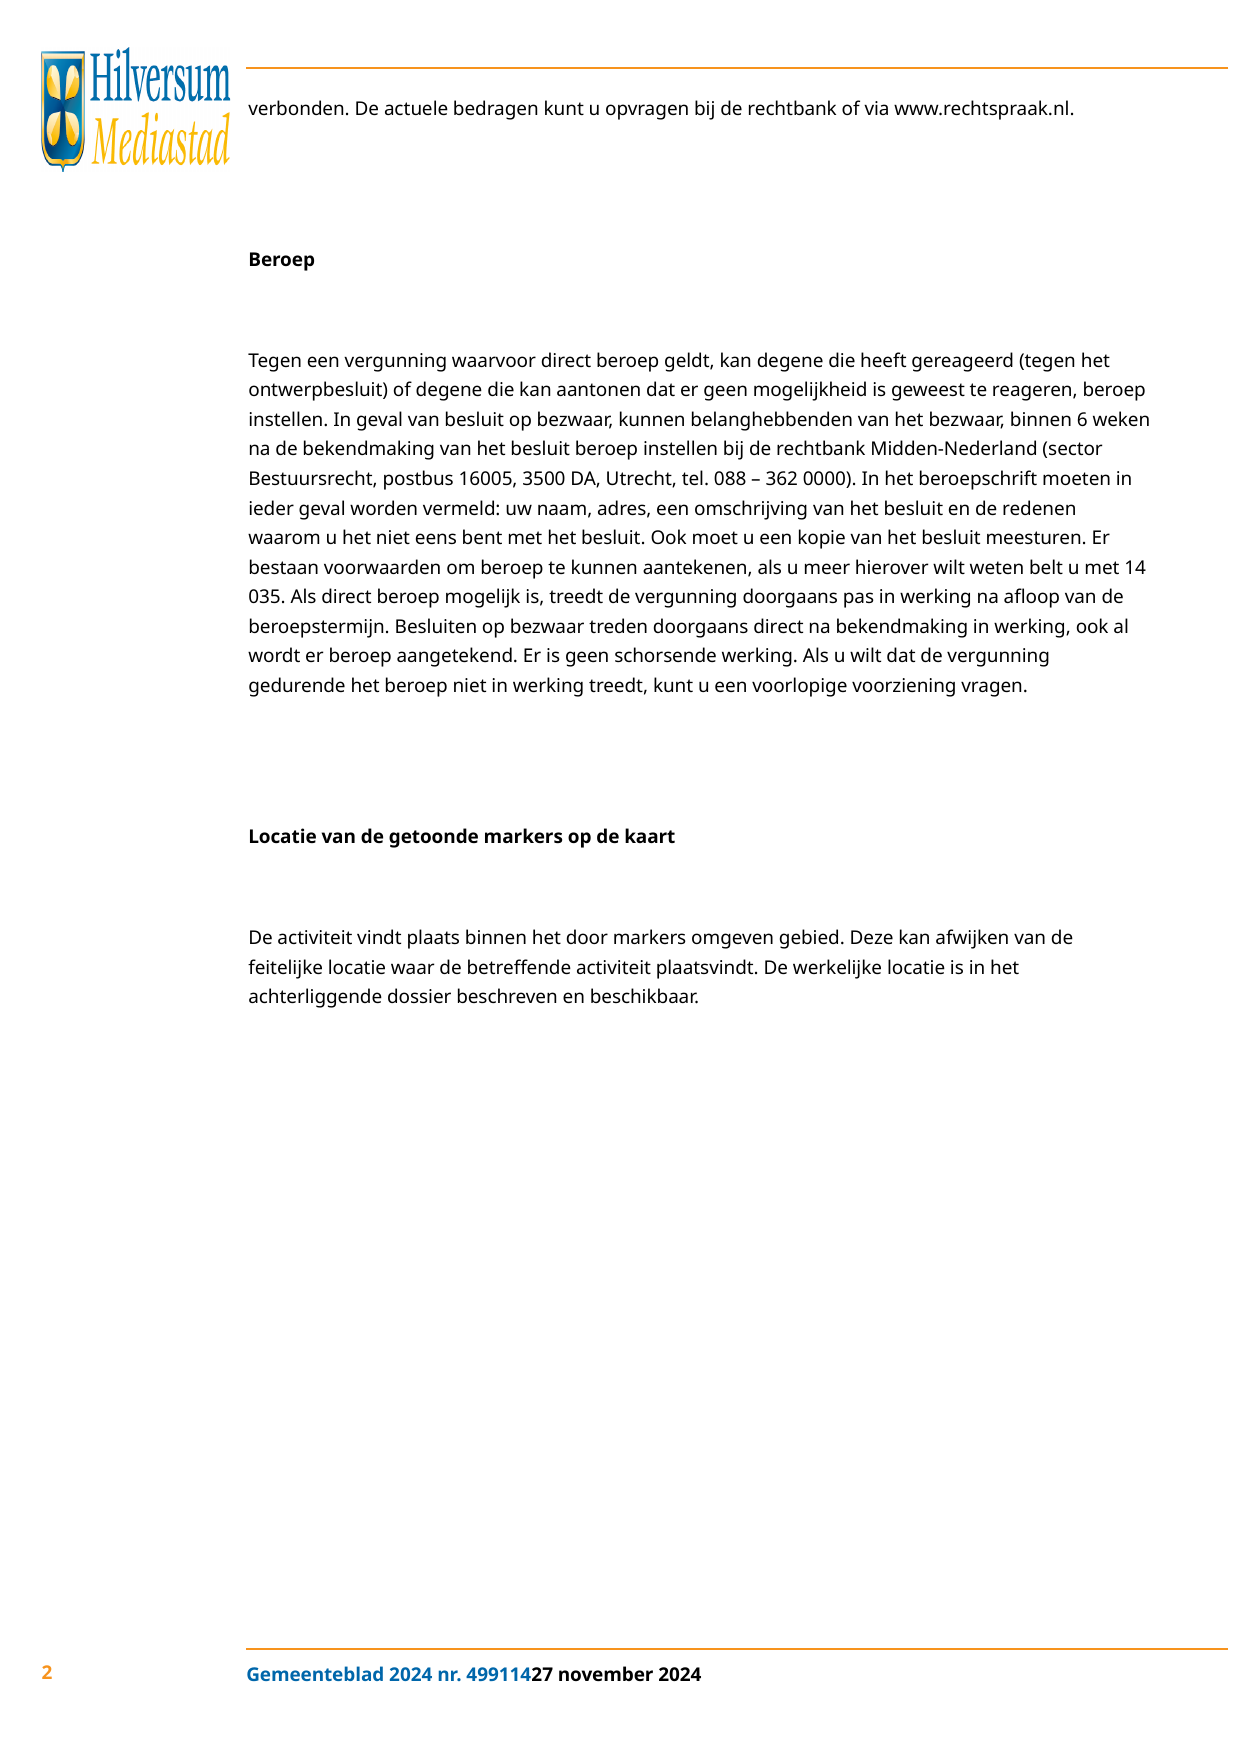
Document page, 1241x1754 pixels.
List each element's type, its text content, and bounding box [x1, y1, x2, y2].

text Beroep [248, 246, 1152, 272]
text Locatie van de getoonde markers op de kaart [248, 823, 1152, 849]
text De activiteit vindt plaats binnen het door markers omgeven gebied. Deze kan afwijken van de feitelijke locatie waar de betreffende activiteit plaatsvindt. De werkelijke locatie is in het achterliggende dossier beschreven en beschikbaar. [248, 924, 1152, 1009]
text verbonden. De actuele bedragen kunt u opvragen bij de rechtbank of via www.rechtspraak.nl. [248, 95, 1152, 121]
text Tegen een vergunning waarvoor direct beroep geldt, kan degene die heeft gereageerd (tegen het ontwerpbesluit) of degene die kan aantonen dat er geen mogelijkheid is geweest te reageren, beroep instellen. In geval van besluit op bezwaar, kunnen belanghebbenden van het bezwaar, binnen 6 weken na de bekendmaking van het besluit beroep instellen bij de rechtbank Midden-Nederland (sector Bestuursrecht, postbus 16005, 3500 DA, Utrecht, tel. 088 – 362 0000). In het beroepschrift moeten in ieder geval worden vermeld: uw naam, adres, een omschrijving van het besluit en de redenen waarom u het niet eens bent met het besluit. Ook moet u een kopie van het besluit meesturen. Er bestaan voorwaarden om beroep te kunnen aantekenen, als u meer hierover wilt weten belt u met 14 035. Als direct beroep mogelijk is, treedt de vergunning doorgaans pas in werking na afloop van de beroepstermijn. Besluiten op bezwaar treden doorgaans direct na bekendmaking in werking, ook al wordt er beroep aangetekend. Er is geen schorsende werking. Als u wilt dat de vergunning gedurende het beroep niet in werking treedt, kunt u een voorlopige voorziening vragen. [248, 347, 1152, 698]
picture [41, 47, 231, 172]
